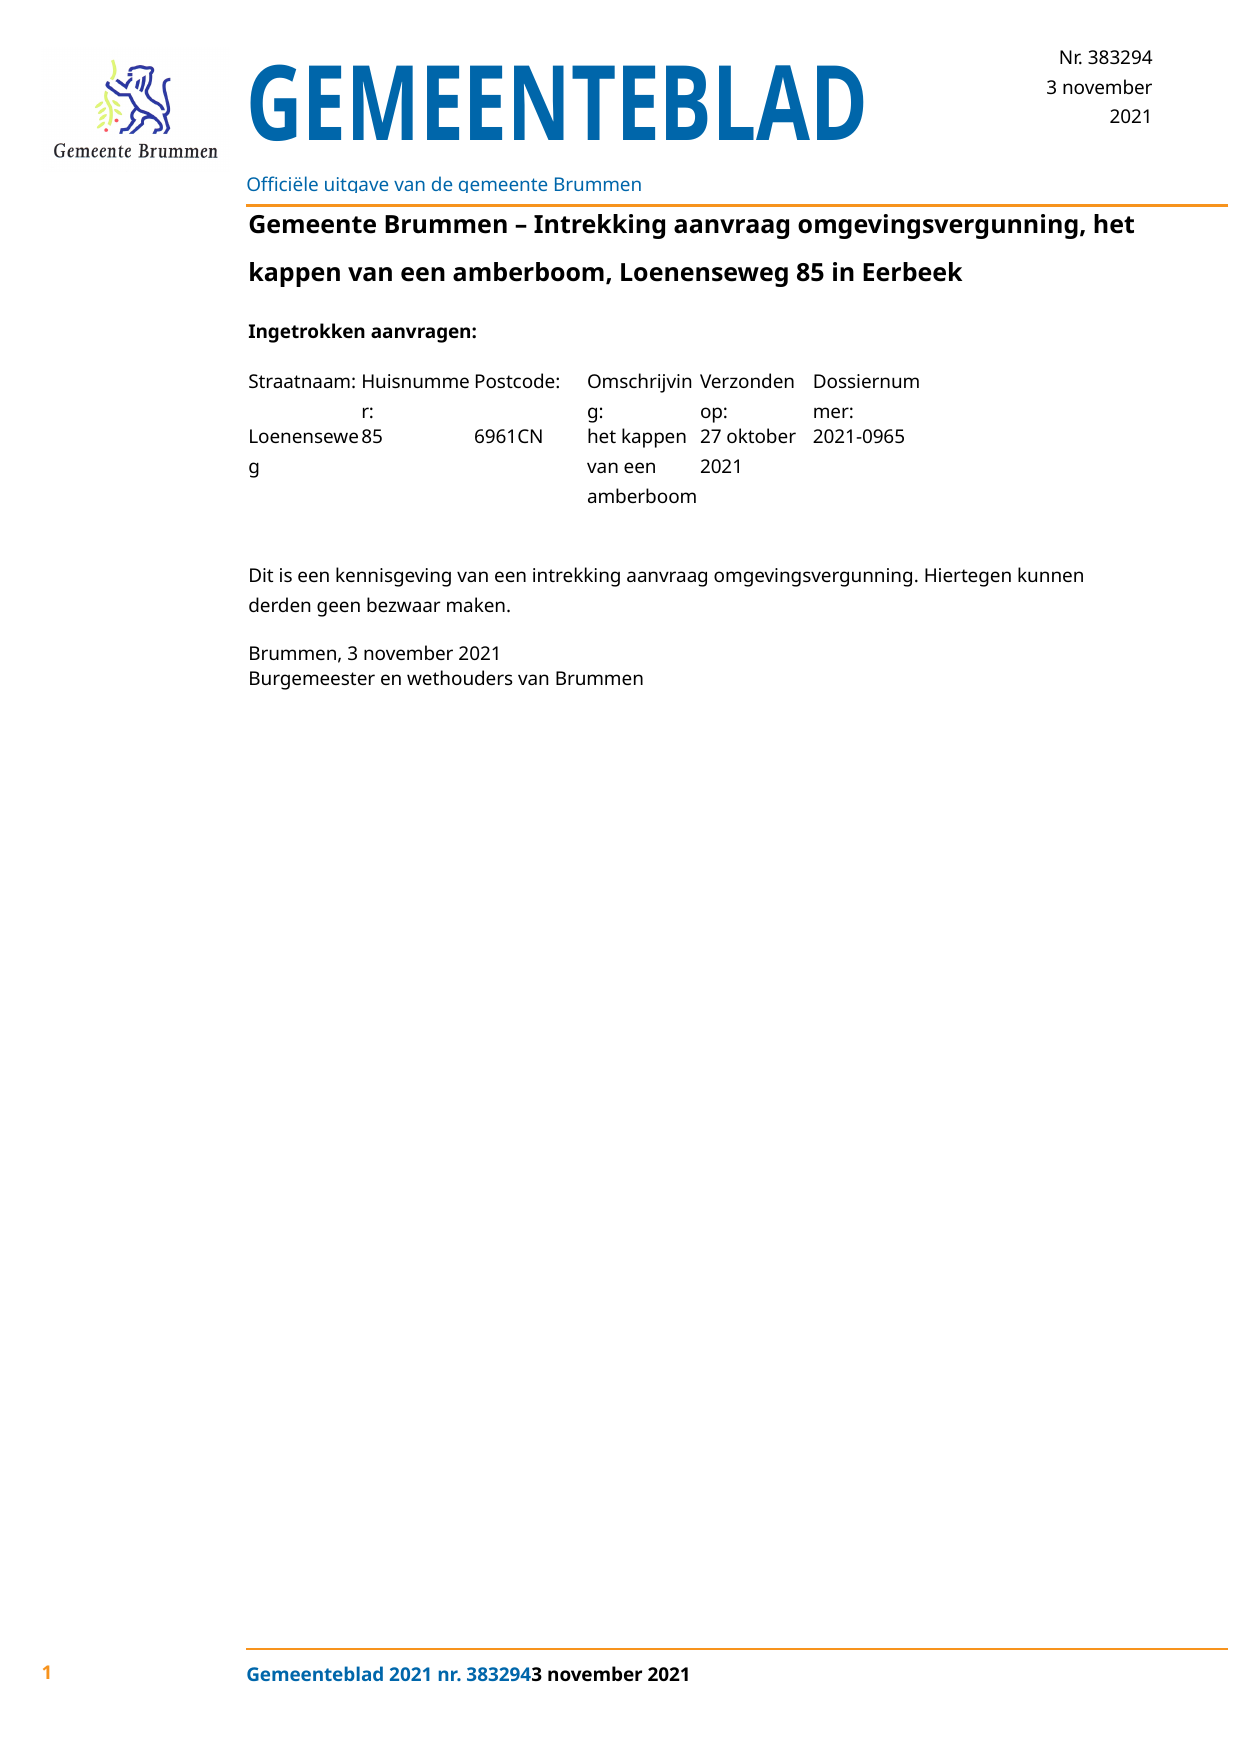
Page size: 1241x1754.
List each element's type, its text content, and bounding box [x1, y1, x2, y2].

text Brummen, 3 november 2021 [248, 640, 1152, 665]
table_header Straatnaam: [248, 369, 361, 424]
text Burgemeester en wethouders van Brummen [248, 665, 1152, 691]
table_cell het kappen van een amberboom [587, 424, 700, 509]
table_cell 27 oktober 2021 [700, 424, 813, 509]
text Dit is een kennisgeving van een intrekking aanvraag omgevingsvergunning. Hiertegen kunnen derden geen bezwaar maken. [248, 562, 1152, 618]
table_cell 2021-0965 [813, 424, 926, 509]
table_header [926, 369, 1038, 424]
table_cell 6961CN [474, 424, 587, 509]
table_cell 85 [361, 424, 474, 509]
text Ingetrokken aanvragen: [248, 318, 1152, 344]
text Gemeente Brummen – Intrekking aanvraag omgevingsvergunning, het kappen van een amberboom, Loenenseweg 85 in Eerbeek [248, 207, 1152, 288]
table_header Postcode: [474, 369, 587, 424]
table_header Dossiernummer: [813, 369, 926, 424]
table_header [1039, 369, 1152, 424]
table_header Huisnummer: [361, 369, 474, 424]
picture [41, 47, 231, 172]
table_cell Loenenseweg [248, 424, 361, 509]
table_header Verzonden op: [700, 369, 813, 424]
table_header Omschrijving: [587, 369, 700, 424]
table_cell [926, 424, 1038, 509]
table_cell [1039, 424, 1152, 509]
